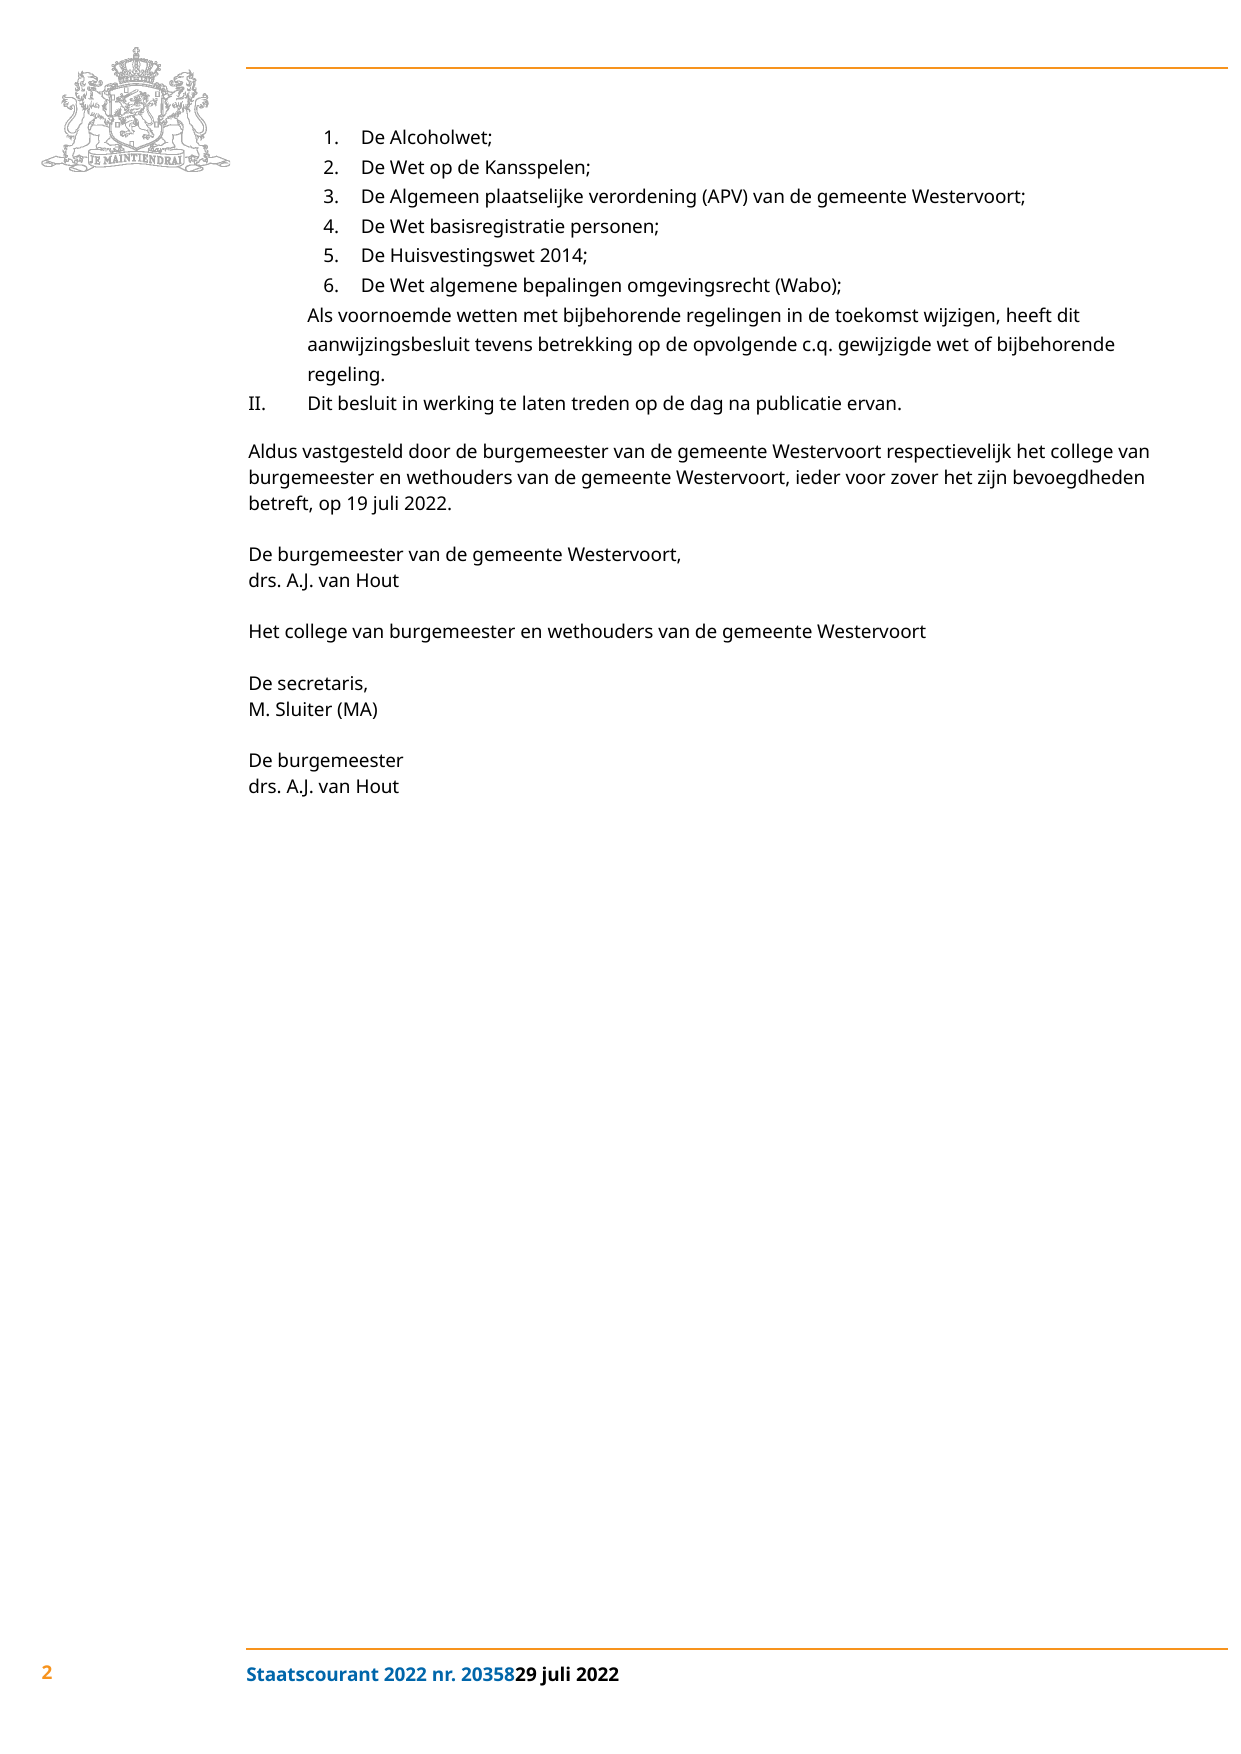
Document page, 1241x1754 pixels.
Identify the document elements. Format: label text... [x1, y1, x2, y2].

list De Wet op de Kansspelen; [323, 154, 1152, 180]
list Dit besluit in werking te laten treden op de dag na publicatie ervan. [248, 391, 1152, 416]
picture [41, 47, 231, 172]
text De burgemeester van de gemeente Westervoort, [248, 541, 1152, 567]
list De Wet algemene bepalingen omgevingsrecht (Wabo); [323, 272, 1152, 298]
list De Algemeen plaatselijke verordening (APV) van de gemeente Westervoort; [323, 183, 1152, 209]
text De burgemeester [248, 747, 1152, 773]
text Het college van burgemeester en wethouders van de gemeente Westervoort [248, 618, 1152, 644]
text De secretaris, [248, 670, 1152, 696]
text drs. A.J. van Hout [248, 567, 1152, 593]
list Als voornoemde wetten met bijbehorende regelingen in de toekomst wijzigen, heeft dit aanwijzingsbesluit tevens betrekking op de opvolgende c.q. gewijzigde wet of bijbehorende regeling. [248, 302, 1152, 387]
text drs. A.J. van Hout [248, 773, 1152, 799]
text M. Sluiter (MA) [248, 696, 1152, 721]
list De Huisvestingswet 2014; [323, 243, 1152, 268]
text Aldus vastgesteld door de burgemeester van de gemeente Westervoort respectievelijk het college van burgemeester en wethouders van de gemeente Westervoort, ieder voor zover het zijn bevoegdheden betreft, op 19 juli 2022. [248, 438, 1152, 516]
list De Alcoholwet; [323, 124, 1152, 150]
list De Wet basisregistratie personen; [323, 213, 1152, 239]
